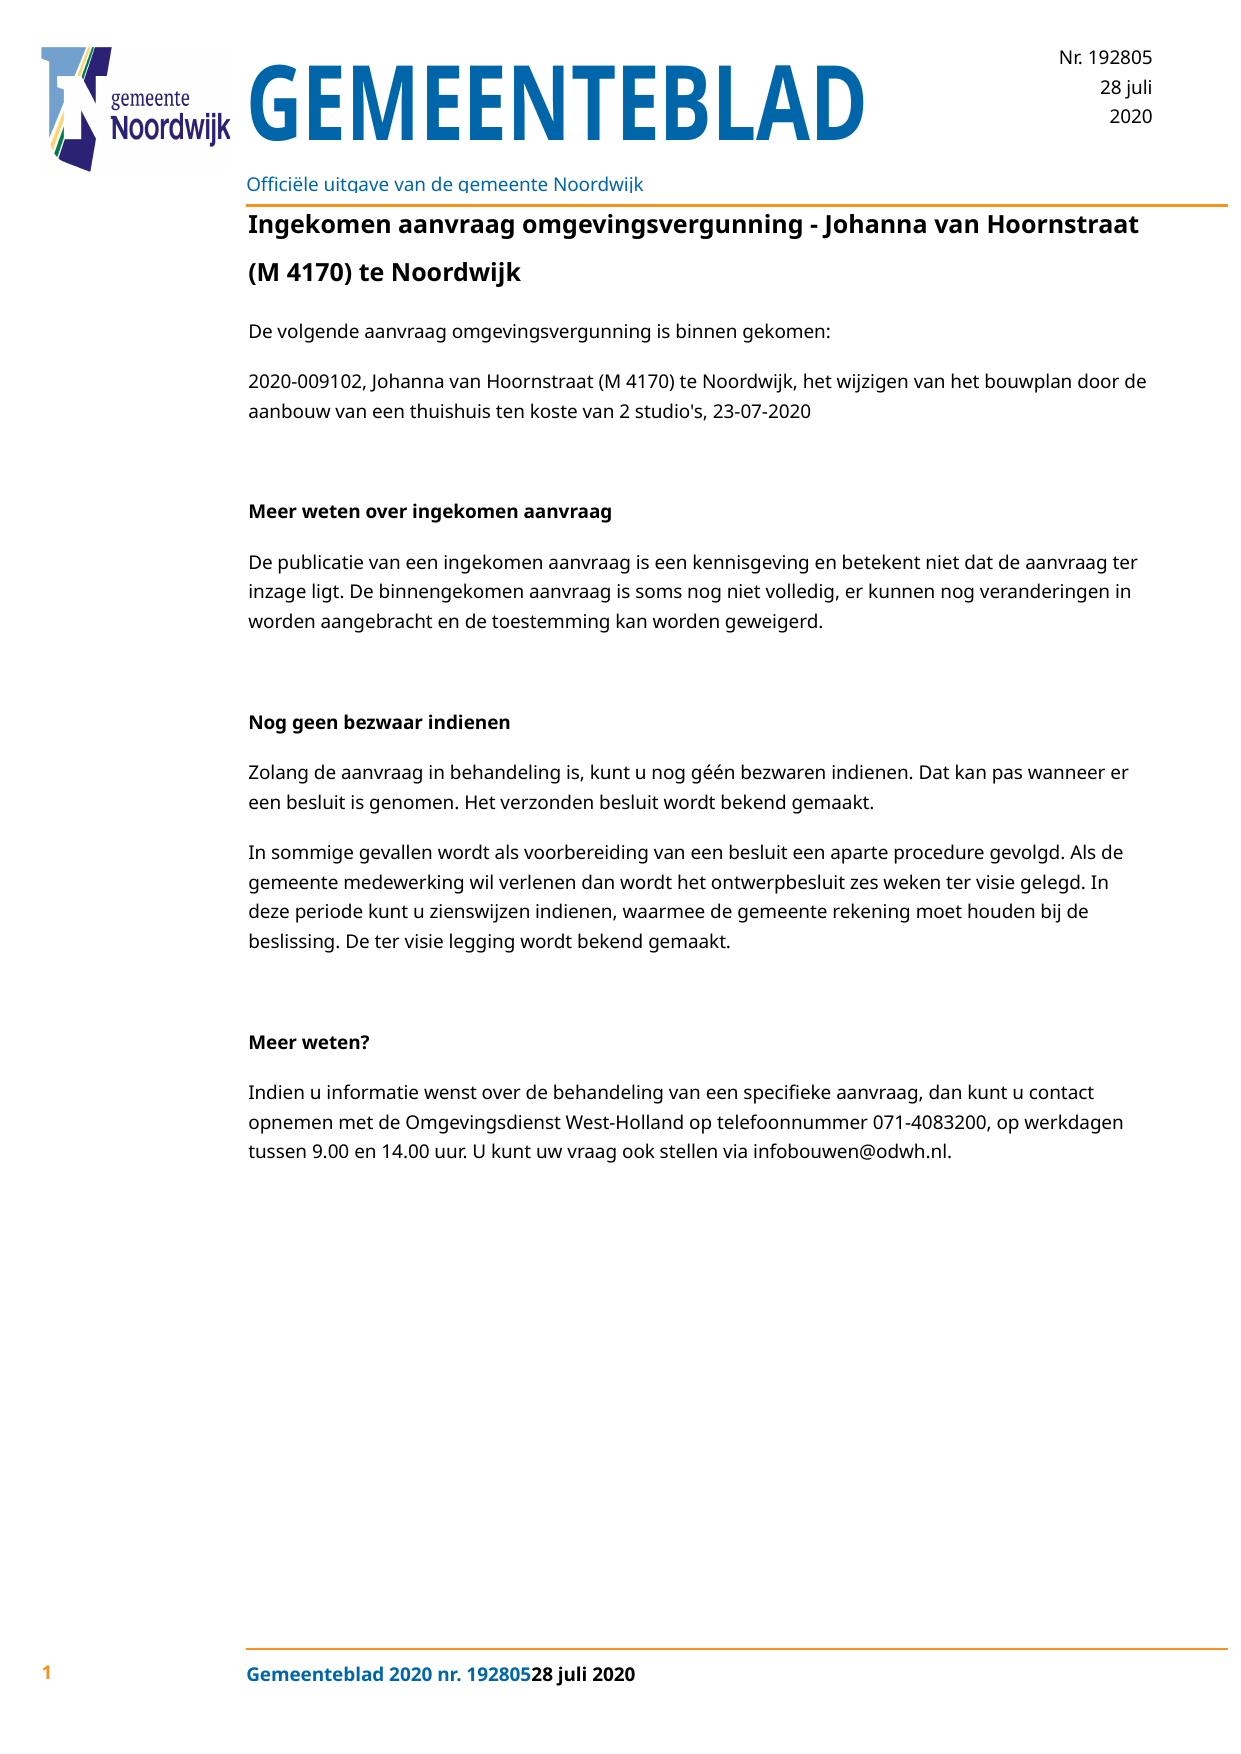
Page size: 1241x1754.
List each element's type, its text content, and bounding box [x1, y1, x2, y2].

text Indien u informatie wenst over de behandeling van een specifieke aanvraag, dan kunt u contact opnemen met de Omgevingsdienst West-Holland op telefoonnummer 071-4083200, op werkdagen tussen 9.00 en 14.00 uur. U kunt uw vraag ook stellen via infobouwen@odwh.nl. [248, 1079, 1152, 1164]
picture [41, 47, 231, 172]
text In sommige gevallen wordt als voorbereiding van een besluit een aparte procedure gevolgd. Als de gemeente medewerking wil verlenen dan wordt het ontwerpbesluit zes weken ter visie gelegd. In deze periode kunt u zienswijzen indienen, waarmee de gemeente rekening moet houden bij de beslissing. De ter visie legging wordt bekend gemaakt. [248, 839, 1152, 954]
text 2020-009102, Johanna van Hoornstraat (M 4170) te Noordwijk, het wijzigen van het bouwplan door de aanbouw van een thuishuis ten koste van 2 studio's, 23-07-2020 [248, 368, 1152, 424]
text Nog geen bezwaar indienen [248, 709, 1152, 735]
text De publicatie van een ingekomen aanvraag is een kennisgeving en betekent niet dat de aanvraag ter inzage ligt. De binnengekomen aanvraag is soms nog niet volledig, er kunnen nog veranderingen in worden aangebracht en de toestemming kan worden geweigerd. [248, 549, 1152, 634]
text Meer weten? [248, 1029, 1152, 1055]
text Meer weten over ingekomen aanvraag [248, 499, 1152, 524]
text Zolang de aanvraag in behandeling is, kunt u nog géén bezwaren indienen. Dat kan pas wanneer er een besluit is genomen. Het verzonden besluit wordt bekend gemaakt. [248, 759, 1152, 815]
text Ingekomen aanvraag omgevingsvergunning - Johanna van Hoornstraat (M 4170) te Noordwijk [248, 207, 1152, 288]
text De volgende aanvraag omgevingsvergunning is binnen gekomen: [248, 318, 1152, 344]
